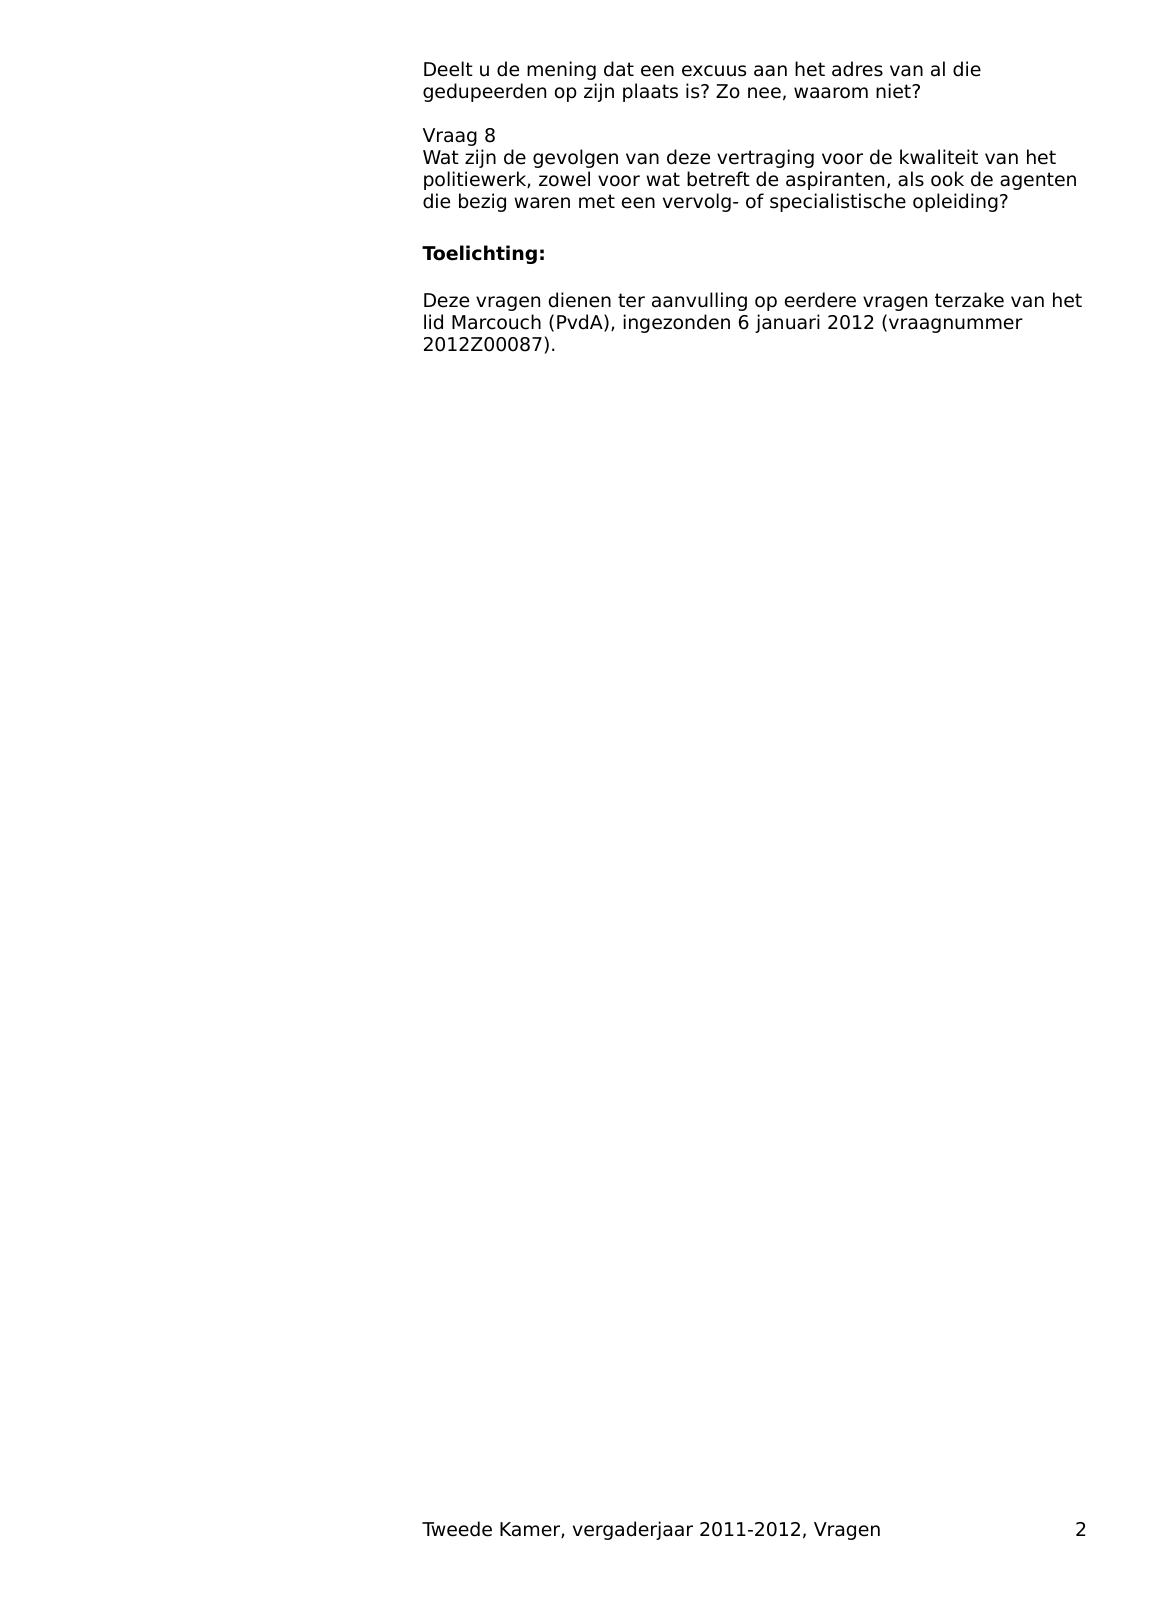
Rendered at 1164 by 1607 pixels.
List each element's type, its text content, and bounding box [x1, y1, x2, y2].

text Wat zijn de gevolgen van deze vertraging voor de kwaliteit van het politiewerk, zowel voor wat betreft de aspiranten, als ook de agenten die bezig waren met een vervolg- of specialistische opleiding? [422, 147, 1087, 213]
text Vraag 8 [422, 125, 1087, 147]
text Deze vragen dienen ter aanvulling op eerdere vragen terzake van het lid Marcouch (PvdA), ingezonden 6 januari 2012 (vraagnummer 2012Z00087). [422, 290, 1087, 356]
text Deelt u de mening dat een excuus aan het adres van al die gedupeerden op zijn plaats is? Zo nee, waarom niet? [422, 59, 1087, 103]
subtitle Toelichting: [422, 243, 1087, 265]
